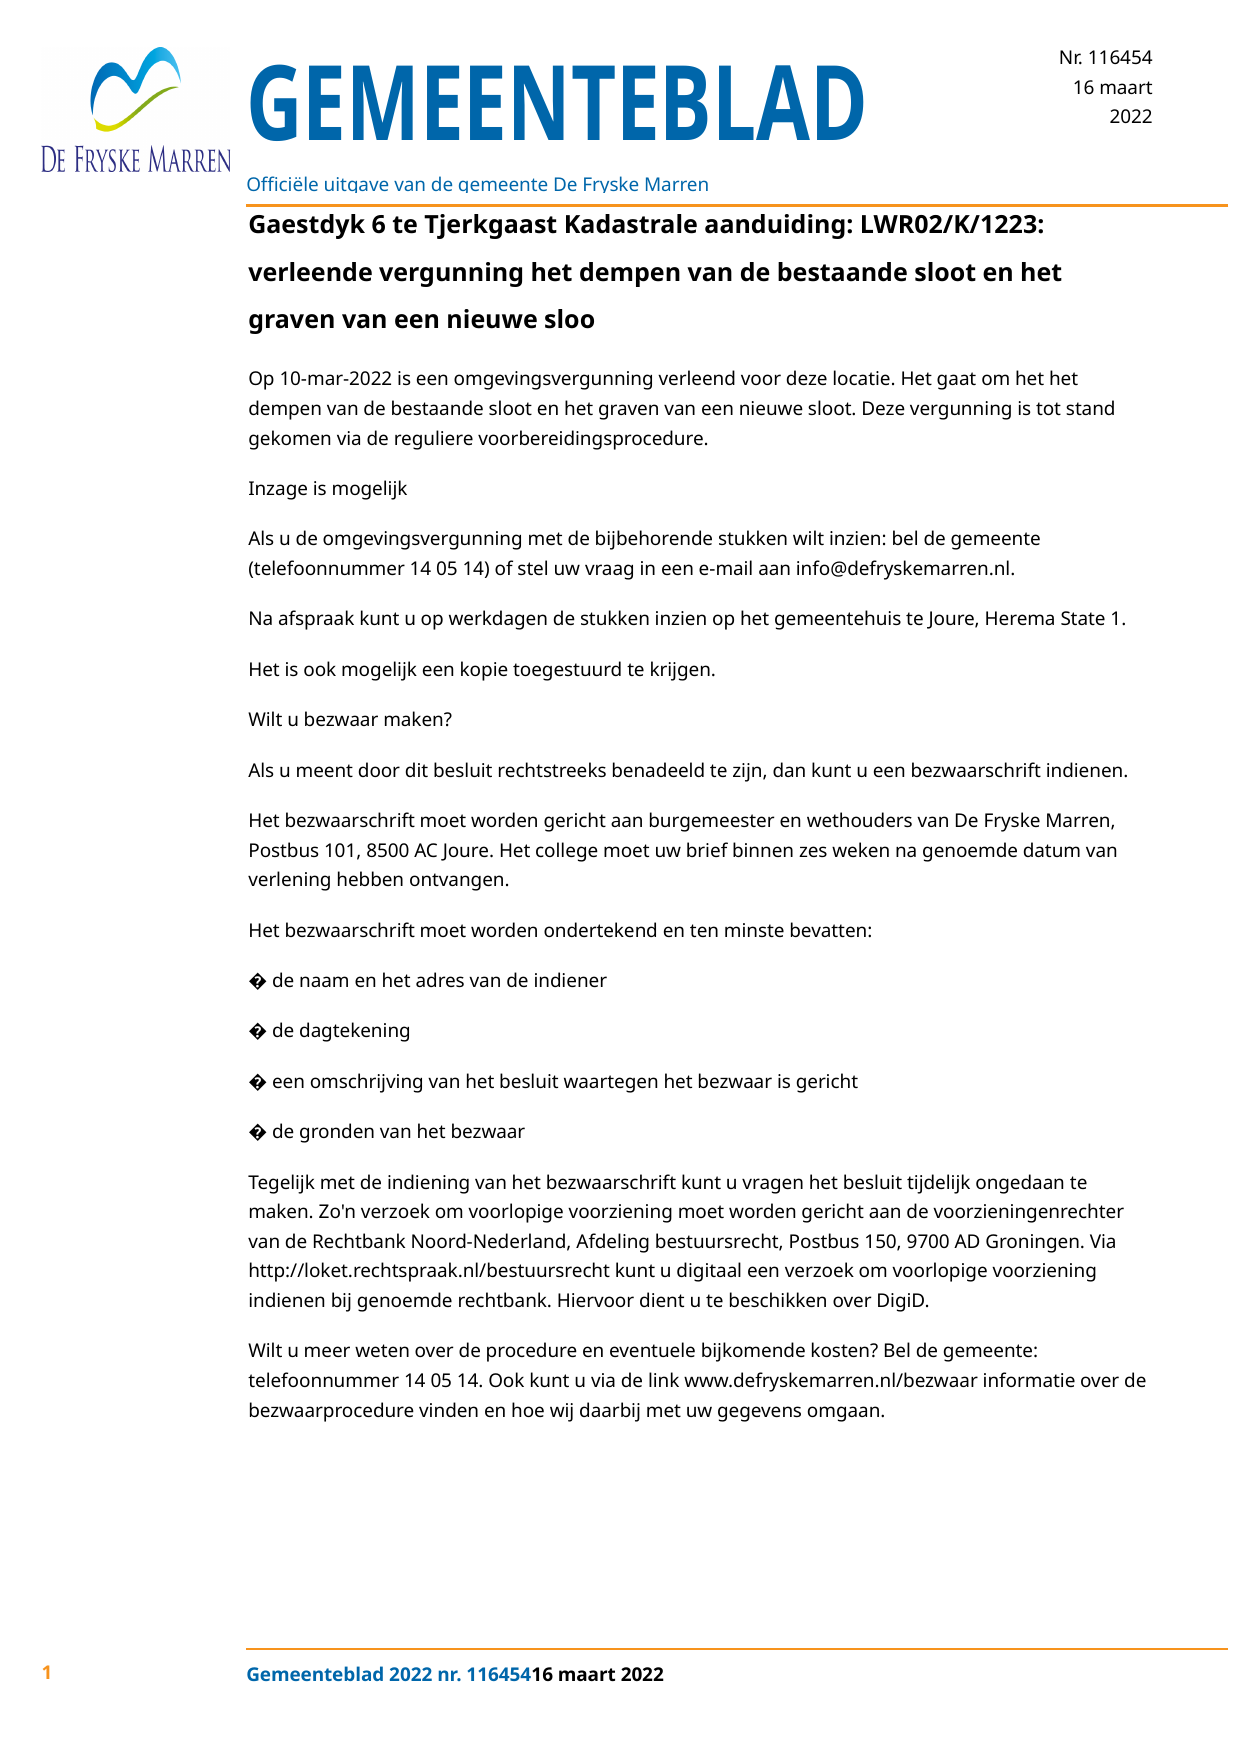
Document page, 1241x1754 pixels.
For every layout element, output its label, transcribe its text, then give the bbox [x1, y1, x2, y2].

text � een omschrijving van het besluit waartegen het bezwaar is gericht [248, 1068, 1152, 1094]
text Het is ook mogelijk een kopie toegestuurd te krijgen. [248, 656, 1152, 682]
text Als u meent door dit besluit rechtstreeks benadeeld te zijn, dan kunt u een bezwaarschrift indienen. [248, 757, 1152, 782]
text Na afspraak kunt u op werkdagen de stukken inzien op het gemeentehuis te Joure, Herema State 1. [248, 606, 1152, 631]
text Inzage is mogelijk [248, 475, 1152, 501]
text � de naam en het adres van de indiener [248, 967, 1152, 993]
text Wilt u bezwaar maken? [248, 706, 1152, 732]
text Het bezwaarschrift moet worden ondertekend en ten minste bevatten: [248, 917, 1152, 942]
text Het bezwaarschrift moet worden gericht aan burgemeester en wethouders van De Fryske Marren, Postbus 101, 8500 AC Joure. Het college moet uw brief binnen zes weken na genoemde datum van verlening hebben ontvangen. [248, 807, 1152, 892]
text Tegelijk met de indiening van het bezwaarschrift kunt u vragen het besluit tijdelijk ongedaan te maken. Zo'n verzoek om voorlopige voorziening moet worden gericht aan de voorzieningenrechter van de Rechtbank Noord-Nederland, Afdeling bestuursrecht, Postbus 150, 9700 AD Groningen. Via http://loket.rechtspraak.nl/bestuursrecht kunt u digitaal een verzoek om voorlopige voorziening indienen bij genoemde rechtbank. Hiervoor dient u te beschikken over DigiD. [248, 1169, 1152, 1313]
text � de gronden van het bezwaar [248, 1118, 1152, 1144]
text Als u de omgevingsvergunning met de bijbehorende stukken wilt inzien: bel de gemeente (telefoonnummer 14 05 14) of stel uw vraag in een e-mail aan info@defryskemarren.nl. [248, 526, 1152, 581]
text � de dagtekening [248, 1018, 1152, 1043]
text Op 10-mar-2022 is een omgevingsvergunning verleend voor deze locatie. Het gaat om het het dempen van de bestaande sloot en het graven van een nieuwe sloot. Deze vergunning is tot stand gekomen via de reguliere voorbereidingsprocedure. [248, 366, 1152, 450]
text Wilt u meer weten over de procedure en eventuele bijkomende kosten? Bel de gemeente: telefoonnummer 14 05 14. Ook kunt u via de link www.defryskemarren.nl/bezwaar informatie over de bezwaarprocedure vinden en hoe wij daarbij met uw gegevens omgaan. [248, 1338, 1152, 1422]
picture [41, 47, 231, 172]
text Gaestdyk 6 te Tjerkgaast Kadastrale aanduiding: LWR02/K/1223: verleende vergunning het dempen van de bestaande sloot en het graven van een nieuwe sloo [248, 207, 1152, 336]
